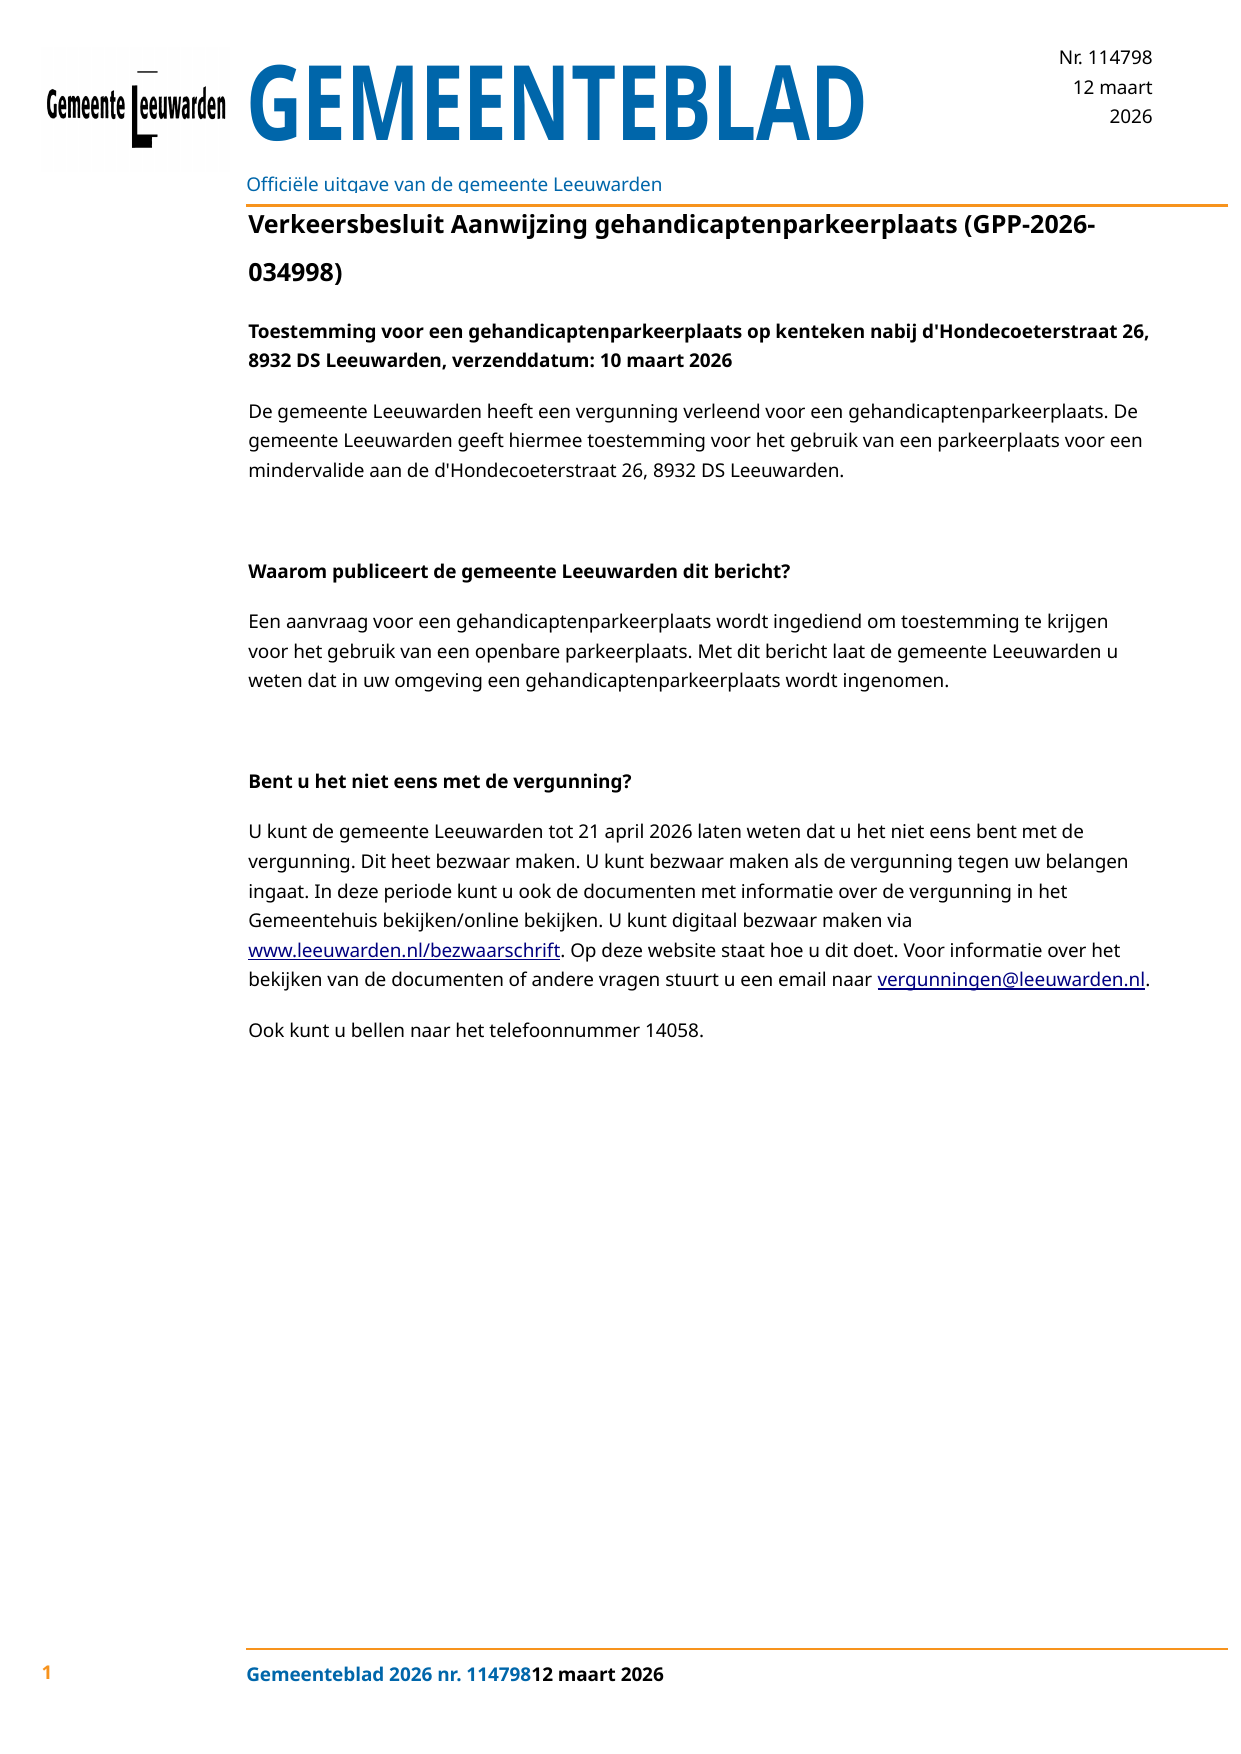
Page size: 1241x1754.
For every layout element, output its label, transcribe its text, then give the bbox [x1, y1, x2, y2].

text Een aanvraag voor een gehandicaptenparkeerplaats wordt ingediend om toestemming te krijgen voor het gebruik van een openbare parkeerplaats. Met dit bericht laat de gemeente Leeuwarden u weten dat in uw omgeving een gehandicaptenparkeerplaats wordt ingenomen. [248, 608, 1152, 693]
text Verkeersbesluit Aanwijzing gehandicaptenparkeerplaats (GPP-2026-034998) [248, 207, 1152, 288]
text Toestemming voor een gehandicaptenparkeerplaats op kenteken nabij d'Hondecoeterstraat 26, 8932 DS Leeuwarden, verzenddatum: 10 maart 2026 [248, 318, 1152, 373]
text Bent u het niet eens met de vergunning? [248, 768, 1152, 794]
text U kunt de gemeente Leeuwarden tot 21 april 2026 laten weten dat u het niet eens bent met de vergunning. Dit heet bezwaar maken. U kunt bezwaar maken als de vergunning tegen uw belangen ingaat. In deze periode kunt u ook de documenten met informatie over de vergunning in het Gemeentehuis bekijken/online bekijken. U kunt digitaal bezwaar maken via www.leeuwarden.nl/bezwaarschrift. Op deze website staat hoe u dit doet. Voor informatie over het bekijken van de documenten of andere vragen stuurt u een email naar vergunningen@leeuwarden.nl. [248, 819, 1152, 992]
picture [41, 47, 231, 172]
text De gemeente Leeuwarden heeft een vergunning verleend voor een gehandicaptenparkeerplaats. De gemeente Leeuwarden geeft hiermee toestemming voor het gebruik van een parkeerplaats voor een mindervalide aan de d'Hondecoeterstraat 26, 8932 DS Leeuwarden. [248, 398, 1152, 483]
text Ook kunt u bellen naar het telefoonnummer 14058. [248, 1017, 1152, 1043]
text Waarom publiceert de gemeente Leeuwarden dit bericht? [248, 558, 1152, 584]
